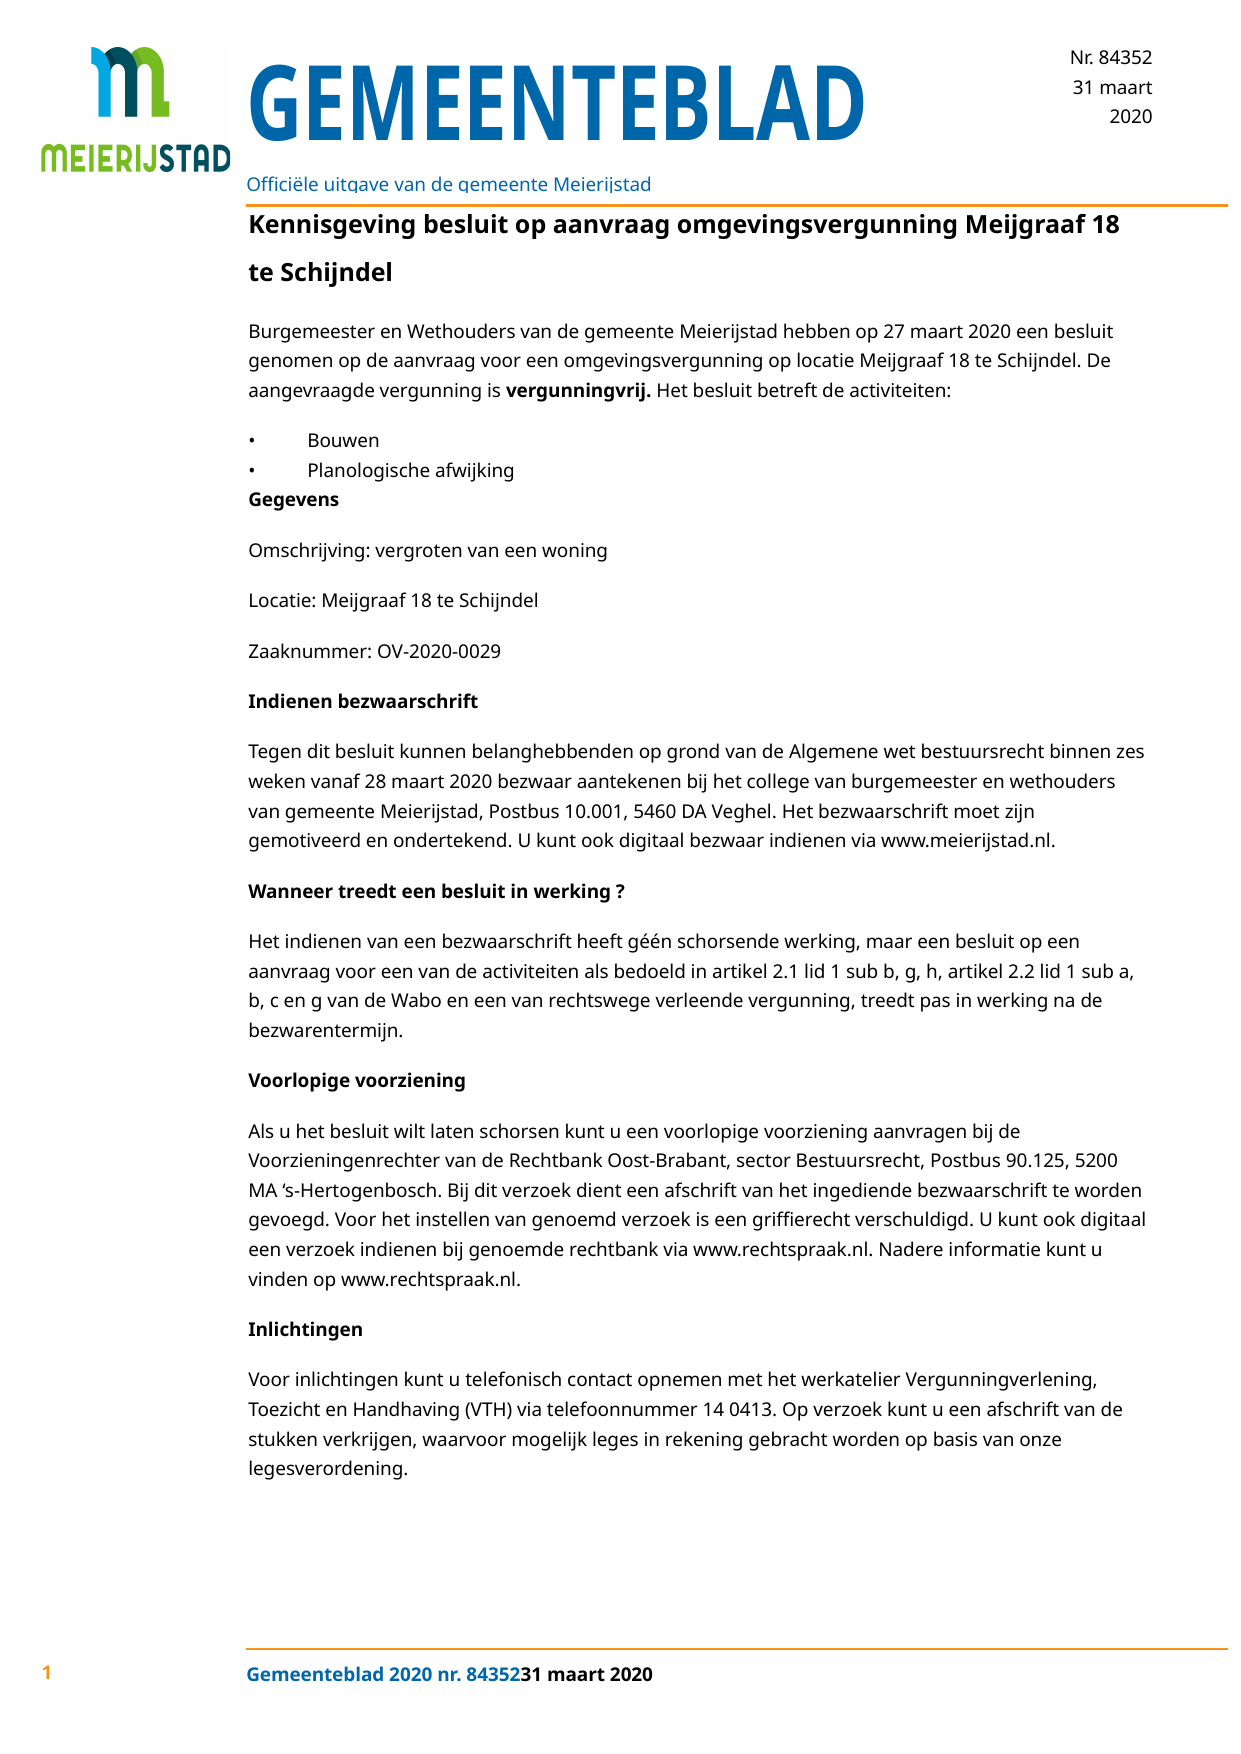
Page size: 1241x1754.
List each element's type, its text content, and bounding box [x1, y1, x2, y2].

text Omschrijving: vergroten van een woning [248, 537, 1152, 563]
text Burgemeester en Wethouders van de gemeente Meierijstad hebben op 27 maart 2020 een besluit genomen op de aanvraag voor een omgevingsvergunning op locatie Meijgraaf 18 te Schijndel. De aangevraagde vergunning is vergunningvrij. Het besluit betreft de activiteiten: [248, 318, 1152, 403]
text Voor inlichtingen kunt u telefonisch contact opnemen met het werkatelier Vergunningverlening, Toezicht en Handhaving (VTH) via telefoonnummer 14 0413. Op verzoek kunt u een afschrift van de stukken verkrijgen, waarvoor mogelijk leges in rekening gebracht worden op basis van onze legesverordening. [248, 1367, 1152, 1481]
text Zaaknummer: OV-2020-0029 [248, 638, 1152, 664]
text Kennisgeving besluit op aanvraag omgevingsvergunning Meijgraaf 18 te Schijndel [248, 207, 1152, 288]
text Inlichtingen [248, 1316, 1152, 1342]
text Als u het besluit wilt laten schorsen kunt u een voorlopige voorziening aanvragen bij de Voorzieningenrechter van de Rechtbank Oost-Brabant, sector Bestuursrecht, Postbus 90.125, 5200 MA ‘s-Hertogenbosch. Bij dit verzoek dient een afschrift van het ingediende bezwaarschrift te worden gevoegd. Voor het instellen van genoemd verzoek is een griffierecht verschuldigd. U kunt ook digitaal een verzoek indienen bij genoemde rechtbank via www.rechtspraak.nl. Nadere informatie kunt u vinden op www.rechtspraak.nl. [248, 1118, 1152, 1292]
text Locatie: Meijgraaf 18 te Schijndel [248, 587, 1152, 613]
list Planologische afwijking [248, 457, 1152, 483]
text Indienen bezwaarschrift [248, 688, 1152, 714]
text Gegevens [248, 487, 1152, 512]
text Voorlopige voorziening [248, 1067, 1152, 1093]
text Tegen dit besluit kunnen belanghebbenden op grond van de Algemene wet bestuursrecht binnen zes weken vanaf 28 maart 2020 bezwaar aantekenen bij het college van burgemeester en wethouders van gemeente Meierijstad, Postbus 10.001, 5460 DA Veghel. Het bezwaarschrift moet zijn gemotiveerd en ondertekend. U kunt ook digitaal bezwaar indienen via www.meierijstad.nl. [248, 739, 1152, 853]
text Wanneer treedt een besluit in werking ? [248, 878, 1152, 904]
picture [41, 47, 231, 172]
list Bouwen [248, 427, 1152, 453]
text Het indienen van een bezwaarschrift heeft géén schorsende werking, maar een besluit op een aanvraag voor een van de activiteiten als bedoeld in artikel 2.1 lid 1 sub b, g, h, artikel 2.2 lid 1 sub a, b, c en g van de Wabo en een van rechtswege verleende vergunning, treedt pas in werking na de bezwarentermijn. [248, 928, 1152, 1043]
